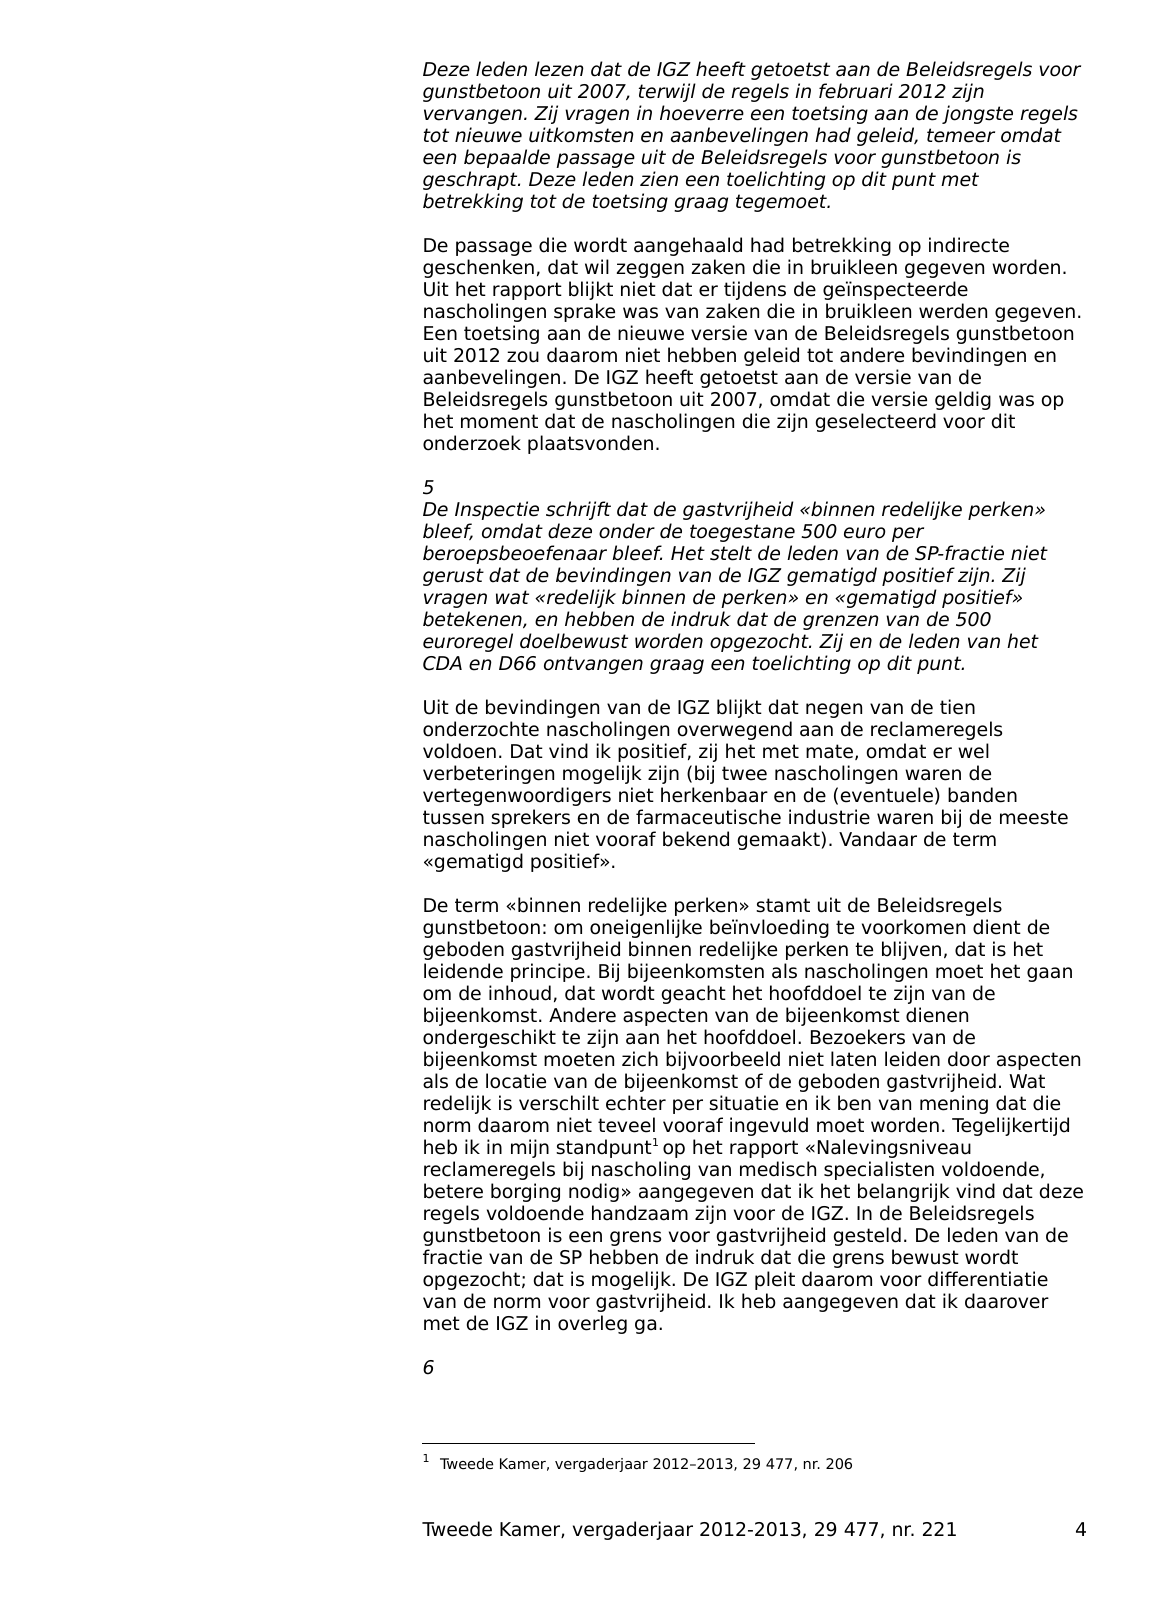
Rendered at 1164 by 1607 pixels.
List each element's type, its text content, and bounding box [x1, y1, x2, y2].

text De Inspectie schrijft dat de gastvrijheid «binnen redelijke perken» bleef, omdat deze onder de toegestane 500 euro per beroepsbeoefenaar bleef. Het stelt de leden van de SP-fractie niet gerust dat de bevindingen van de IGZ gematigd positief zijn. Zij vragen wat «redelijk binnen de perken» en «gematigd positief» betekenen, en hebben de indruk dat de grenzen van de 500 euroregel doelbewust worden opgezocht. Zij en de leden van het CDA en D66 ontvangen graag een toelichting op dit punt. [422, 499, 1087, 675]
text 6 [422, 1357, 1087, 1379]
text Tweede Kamer, vergaderjaar 2012–2013, 29 477, nr. 206 [422, 1452, 1087, 1474]
text De term «binnen redelijke perken» stamt uit de Beleidsregels gunstbetoon: om oneigenlijke beïnvloeding te voorkomen dient de geboden gastvrijheid binnen redelijke perken te blijven, dat is het leidende principe. Bij bijeenkomsten als nascholingen moet het gaan om de inhoud, dat wordt geacht het hoofddoel te zijn van de bijeenkomst. Andere aspecten van de bijeenkomst dienen ondergeschikt te zijn aan het hoofddoel. Bezoekers van de bijeenkomst moeten zich bijvoorbeeld niet laten leiden door aspecten als de locatie van de bijeenkomst of de geboden gastvrijheid. Wat redelijk is verschilt echter per situatie en ik ben van mening dat die norm daarom niet teveel vooraf ingevuld moet worden. Tegelijkertijd heb ik in mijn standpuntop het rapport «Nalevingsniveau reclameregels bij nascholing van medisch specialisten voldoende, betere borging nodig» aangegeven dat ik het belangrijk vind dat deze regels voldoende handzaam zijn voor de IGZ. In de Beleidsregels gunstbetoon is een grens voor gastvrijheid gesteld. De leden van de fractie van de SP hebben de indruk dat die grens bewust wordt opgezocht; dat is mogelijk. De IGZ pleit daarom voor differentiatie van de norm voor gastvrijheid. Ik heb aangegeven dat ik daarover met de IGZ in overleg ga. [422, 895, 1087, 1335]
text Deze leden lezen dat de IGZ heeft getoetst aan de Beleidsregels voor gunstbetoon uit 2007, terwijl de regels in februari 2012 zijn vervangen. Zij vragen in hoeverre een toetsing aan de jongste regels tot nieuwe uitkomsten en aanbevelingen had geleid, temeer omdat een bepaalde passage uit de Beleidsregels voor gunstbetoon is geschrapt. Deze leden zien een toelichting op dit punt met betrekking tot de toetsing graag tegemoet. [422, 59, 1087, 213]
text De passage die wordt aangehaald had betrekking op indirecte geschenken, dat wil zeggen zaken die in bruikleen gegeven worden. Uit het rapport blijkt niet dat er tijdens de geïnspecteerde nascholingen sprake was van zaken die in bruikleen werden gegeven. Een toetsing aan de nieuwe versie van de Beleidsregels gunstbetoon uit 2012 zou daarom niet hebben geleid tot andere bevindingen en aanbevelingen. De IGZ heeft getoetst aan de versie van de Beleidsregels gunstbetoon uit 2007, omdat die versie geldig was op het moment dat de nascholingen die zijn geselecteerd voor dit onderzoek plaatsvonden. [422, 235, 1087, 455]
text Uit de bevindingen van de IGZ blijkt dat negen van de tien onderzochte nascholingen overwegend aan de reclameregels voldoen. Dat vind ik positief, zij het met mate, omdat er wel verbeteringen mogelijk zijn (bij twee nascholingen waren de vertegenwoordigers niet herkenbaar en de (eventuele) banden tussen sprekers en de farmaceutische industrie waren bij de meeste nascholingen niet vooraf bekend gemaakt). Vandaar de term «gematigd positief». [422, 697, 1087, 873]
text 5 [422, 477, 1087, 499]
